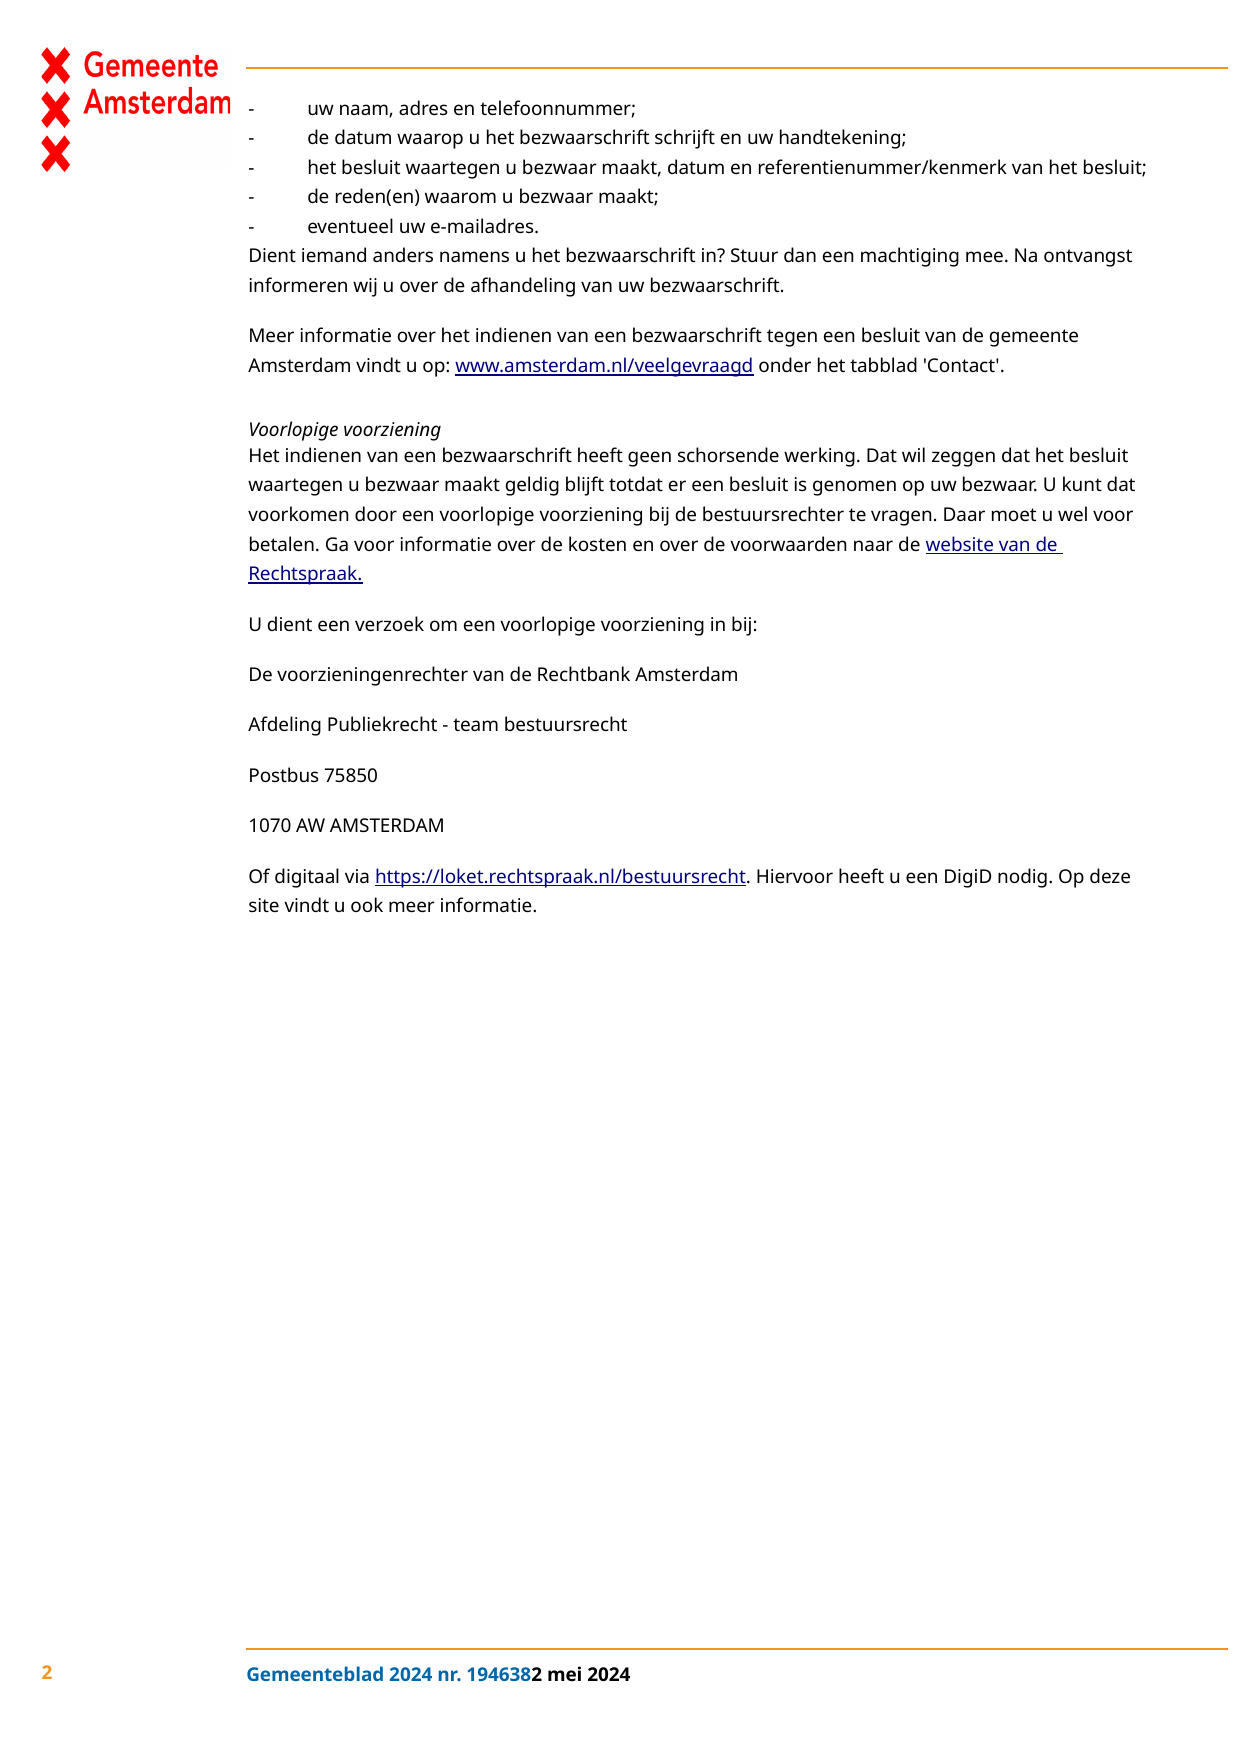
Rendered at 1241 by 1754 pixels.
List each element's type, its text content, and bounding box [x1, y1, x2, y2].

text Postbus 75850 [248, 762, 1152, 788]
list de reden(en) waarom u bezwaar maakt; [248, 183, 1152, 209]
text Afdeling Publiekrecht - team bestuursrecht [248, 712, 1152, 737]
list uw naam, adres en telefoonnummer; [248, 95, 1152, 121]
text 1070 AW AMSTERDAM [248, 812, 1152, 838]
list de datum waarop u het bezwaarschrift schrijft en uw handtekening; [248, 124, 1152, 150]
text Of digitaal via https://loket.rechtspraak.nl/bestuursrecht. Hiervoor heeft u een DigiD nodig. Op deze site vindt u ook meer informatie. [248, 863, 1152, 918]
list het besluit waartegen u bezwaar maakt, datum en referentienummer/kenmerk van het besluit; [248, 154, 1152, 180]
text Voorlopige voorziening [248, 416, 1152, 442]
picture [41, 47, 231, 172]
text Dient iemand anders namens u het bezwaarschrift in? Stuur dan een machtiging mee. Na ontvangst informeren wij u over de afhandeling van uw bezwaarschrift. [248, 243, 1152, 298]
text Het indienen van een bezwaarschrift heeft geen schorsende werking. Dat wil zeggen dat het besluit waartegen u bezwaar maakt geldig blijft totdat er een besluit is genomen op uw bezwaar. U kunt dat voorkomen door een voorlopige voorziening bij de bestuursrechter te vragen. Daar moet u wel voor betalen. Ga voor informatie over de kosten en over de voorwaarden naar de website van de Rechtspraak. [248, 442, 1152, 586]
text De voorzieningenrechter van de Rechtbank Amsterdam [248, 661, 1152, 687]
text Meer informatie over het indienen van een bezwaarschrift tegen een besluit van de gemeente Amsterdam vindt u op: www.amsterdam.nl/veelgevraagd onder het tabblad 'Contact'. [248, 323, 1152, 378]
text U dient een verzoek om een voorlopige voorziening in bij: [248, 611, 1152, 636]
list eventueel uw e-mailadres. [248, 213, 1152, 239]
